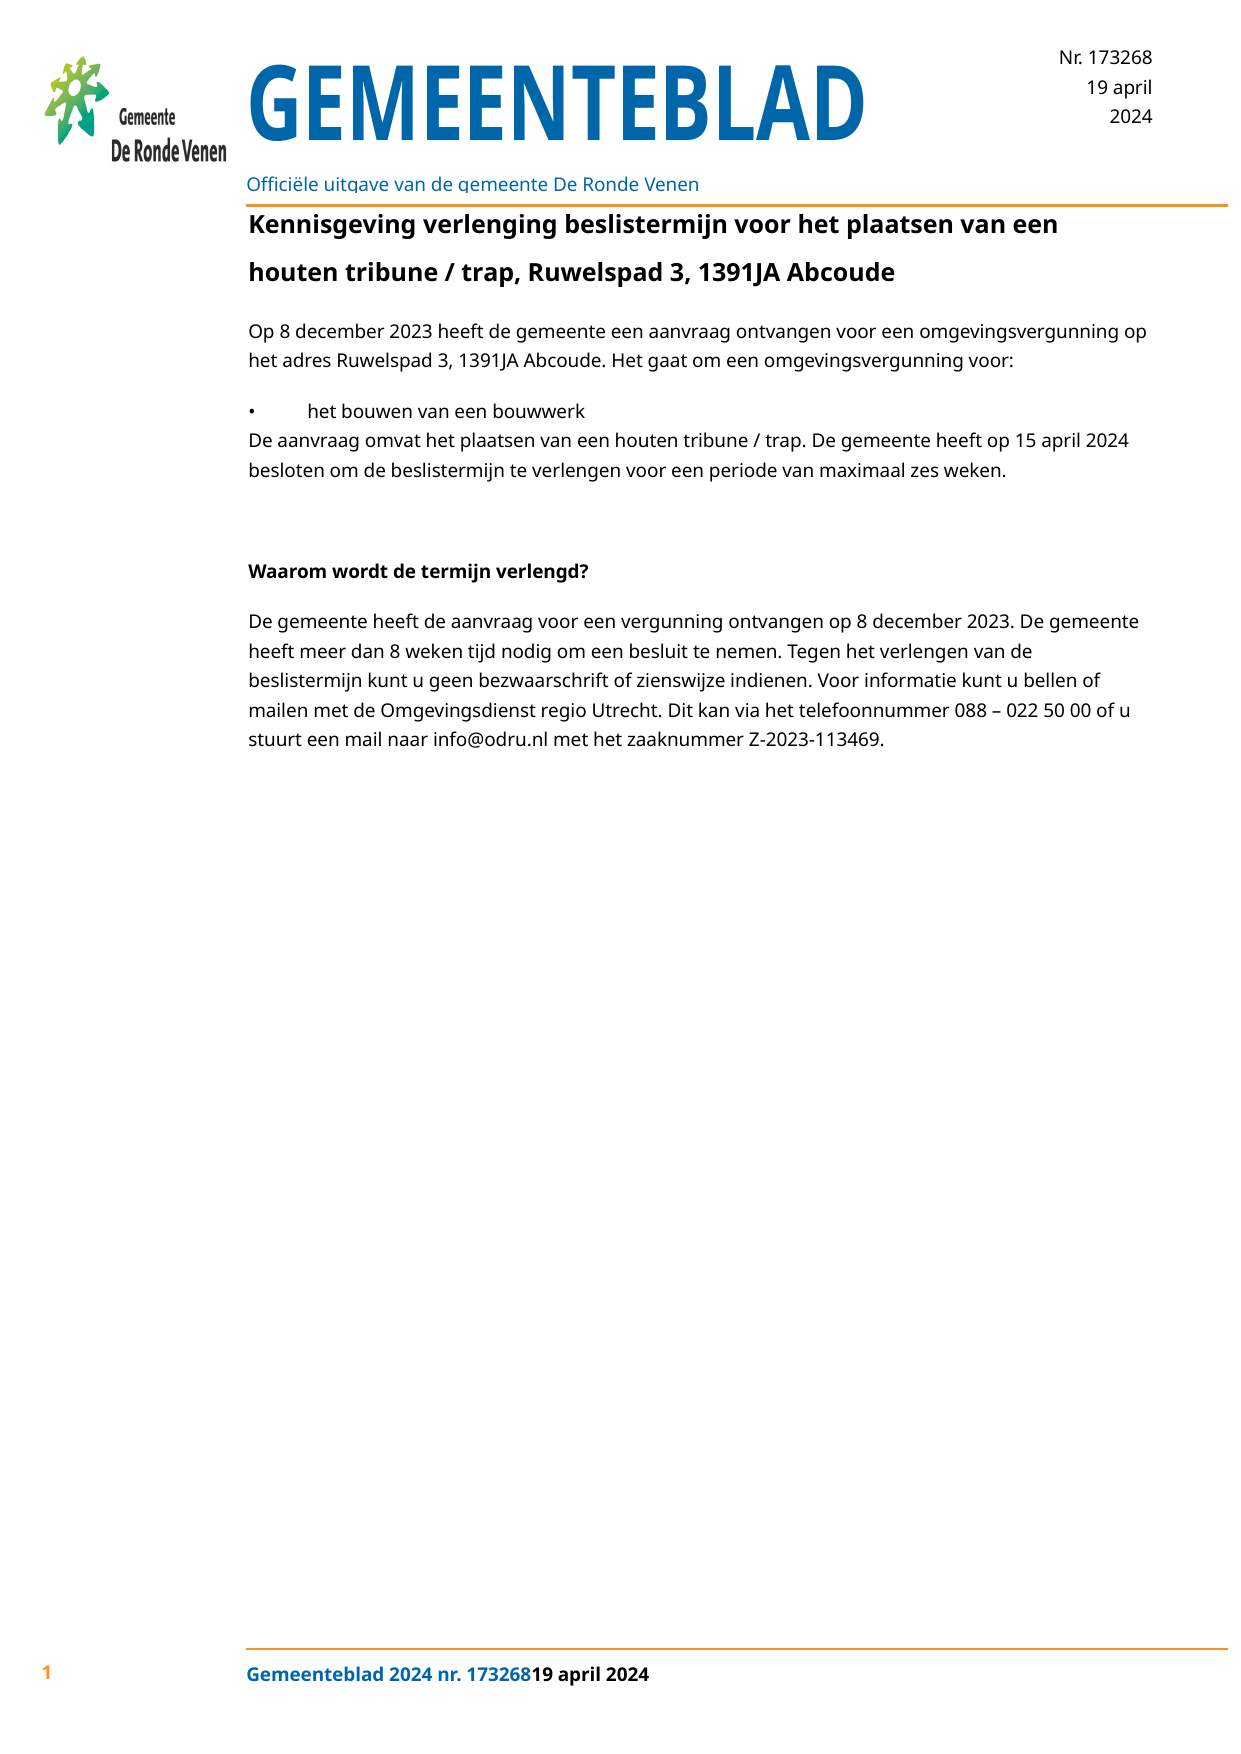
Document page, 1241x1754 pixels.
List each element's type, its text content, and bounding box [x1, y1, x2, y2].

text Kennisgeving verlenging beslistermijn voor het plaatsen van een houten tribune / trap, Ruwelspad 3, 1391JA Abcoude [248, 207, 1152, 288]
text Op 8 december 2023 heeft de gemeente een aanvraag ontvangen voor een omgevingsvergunning op het adres Ruwelspad 3, 1391JA Abcoude. Het gaat om een omgevingsvergunning voor: [248, 318, 1152, 373]
text De aanvraag omvat het plaatsen van een houten tribune / trap. De gemeente heeft op 15 april 2024 besloten om de beslistermijn te verlengen voor een periode van maximaal zes weken. [248, 427, 1152, 483]
text Waarom wordt de termijn verlengd? [248, 558, 1152, 584]
picture [41, 47, 231, 172]
text De gemeente heeft de aanvraag voor een vergunning ontvangen op 8 december 2023. De gemeente heeft meer dan 8 weken tijd nodig om een besluit te nemen. Tegen het verlengen van de beslistermijn kunt u geen bezwaarschrift of zienswijze indienen. Voor informatie kunt u bellen of mailen met de Omgevingsdienst regio Utrecht. Dit kan via het telefoonnummer 088 – 022 50 00 of u stuurt een mail naar info@odru.nl met het zaaknummer Z-2023-113469. [248, 608, 1152, 752]
list het bouwen van een bouwwerk [248, 398, 1152, 424]
